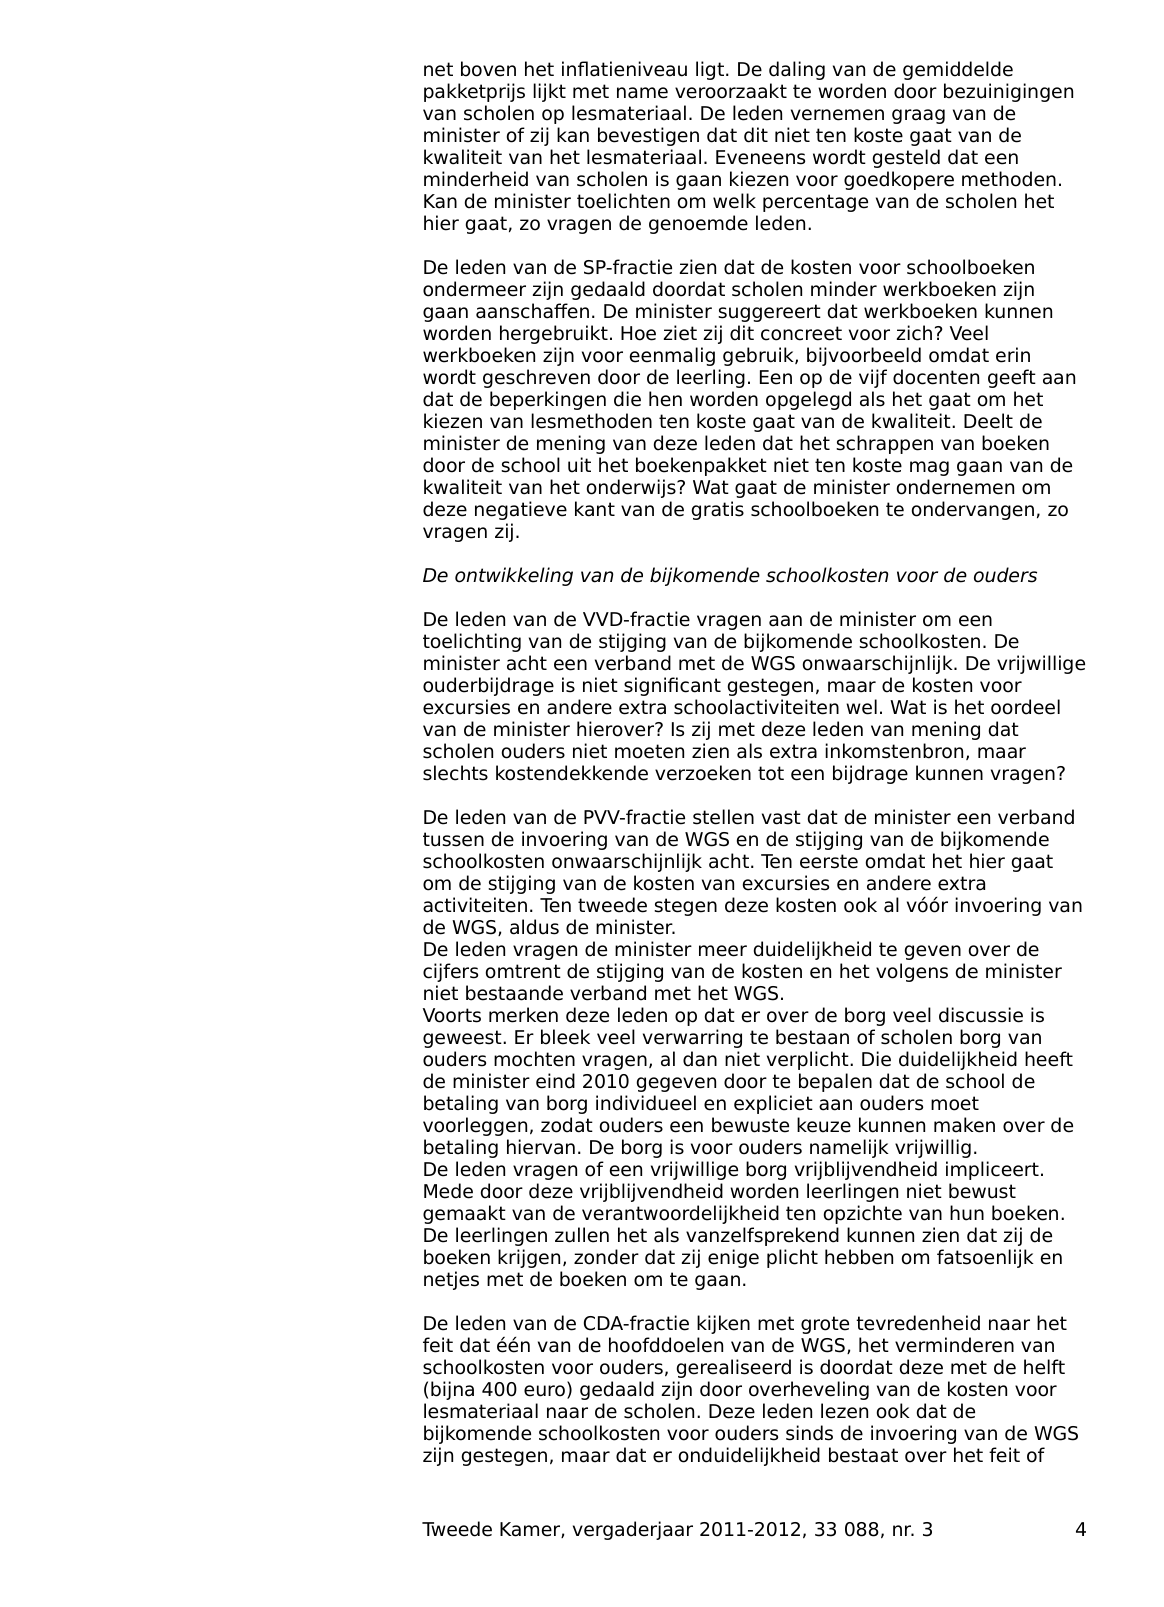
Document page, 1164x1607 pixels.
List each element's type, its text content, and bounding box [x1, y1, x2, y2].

text De leden vragen of een vrijwillige borg vrijblijvendheid impliceert. Mede door deze vrijblijvendheid worden leerlingen niet bewust gemaakt van de verantwoordelijkheid ten opzichte van hun boeken. De leerlingen zullen het als vanzelfsprekend kunnen zien dat zij de boeken krijgen, zonder dat zij enige plicht hebben om fatsoenlijk en netjes met de boeken om te gaan. [422, 1159, 1087, 1291]
text De leden van de SP-fractie zien dat de kosten voor schoolboeken ondermeer zijn gedaald doordat scholen minder werkboeken zijn gaan aanschaffen. De minister suggereert dat werkboeken kunnen worden hergebruikt. Hoe ziet zij dit concreet voor zich? Veel werkboeken zijn voor eenmalig gebruik, bijvoorbeeld omdat erin wordt geschreven door de leerling. Een op de vijf docenten geeft aan dat de beperkingen die hen worden opgelegd als het gaat om het kiezen van lesmethoden ten koste gaat van de kwaliteit. Deelt de minister de mening van deze leden dat het schrappen van boeken door de school uit het boekenpakket niet ten koste mag gaan van de kwaliteit van het onderwijs? Wat gaat de minister ondernemen om deze negatieve kant van de gratis schoolboeken te ondervangen, zo vragen zij. [422, 257, 1087, 543]
text net boven het inflatieniveau ligt. De daling van de gemiddelde pakketprijs lijkt met name veroorzaakt te worden door bezuinigingen van scholen op lesmateriaal. De leden vernemen graag van de minister of zij kan bevestigen dat dit niet ten koste gaat van de kwaliteit van het lesmateriaal. Eveneens wordt gesteld dat een minderheid van scholen is gaan kiezen voor goedkopere methoden. Kan de minister toelichten om welk percentage van de scholen het hier gaat, zo vragen de genoemde leden. [422, 59, 1087, 235]
text De leden vragen de minister meer duidelijkheid te geven over de cijfers omtrent de stijging van de kosten en het volgens de minister niet bestaande verband met het WGS. [422, 939, 1087, 1005]
text De leden van de VVD-fractie vragen aan de minister om een toelichting van de stijging van de bijkomende schoolkosten. De minister acht een verband met de WGS onwaarschijnlijk. De vrijwillige ouderbijdrage is niet significant gestegen, maar de kosten voor excursies en andere extra schoolactiviteiten wel. Wat is het oordeel van de minister hierover? Is zij met deze leden van mening dat scholen ouders niet moeten zien als extra inkomstenbron, maar slechts kostendekkende verzoeken tot een bijdrage kunnen vragen? [422, 609, 1087, 785]
text De leden van de CDA-fractie kijken met grote tevredenheid naar het feit dat één van de hoofddoelen van de WGS, het verminderen van schoolkosten voor ouders, gerealiseerd is doordat deze met de helft (bijna 400 euro) gedaald zijn door overheveling van de kosten voor lesmateriaal naar de scholen. Deze leden lezen ook dat de bijkomende schoolkosten voor ouders sinds de invoering van de WGS zijn gestegen, maar dat er onduidelijkheid bestaat over het feit of [422, 1313, 1087, 1467]
subtitle De ontwikkeling van de bijkomende schoolkosten voor de ouders [422, 565, 1087, 587]
text Voorts merken deze leden op dat er over de borg veel discussie is geweest. Er bleek veel verwarring te bestaan of scholen borg van ouders mochten vragen, al dan niet verplicht. Die duidelijkheid heeft de minister eind 2010 gegeven door te bepalen dat de school de betaling van borg individueel en expliciet aan ouders moet voorleggen, zodat ouders een bewuste keuze kunnen maken over de betaling hiervan. De borg is voor ouders namelijk vrijwillig. [422, 1005, 1087, 1159]
text De leden van de PVV-fractie stellen vast dat de minister een verband tussen de invoering van de WGS en de stijging van de bijkomende schoolkosten onwaarschijnlijk acht. Ten eerste omdat het hier gaat om de stijging van de kosten van excursies en andere extra activiteiten. Ten tweede stegen deze kosten ook al vóór invoering van de WGS, aldus de minister. [422, 807, 1087, 939]
